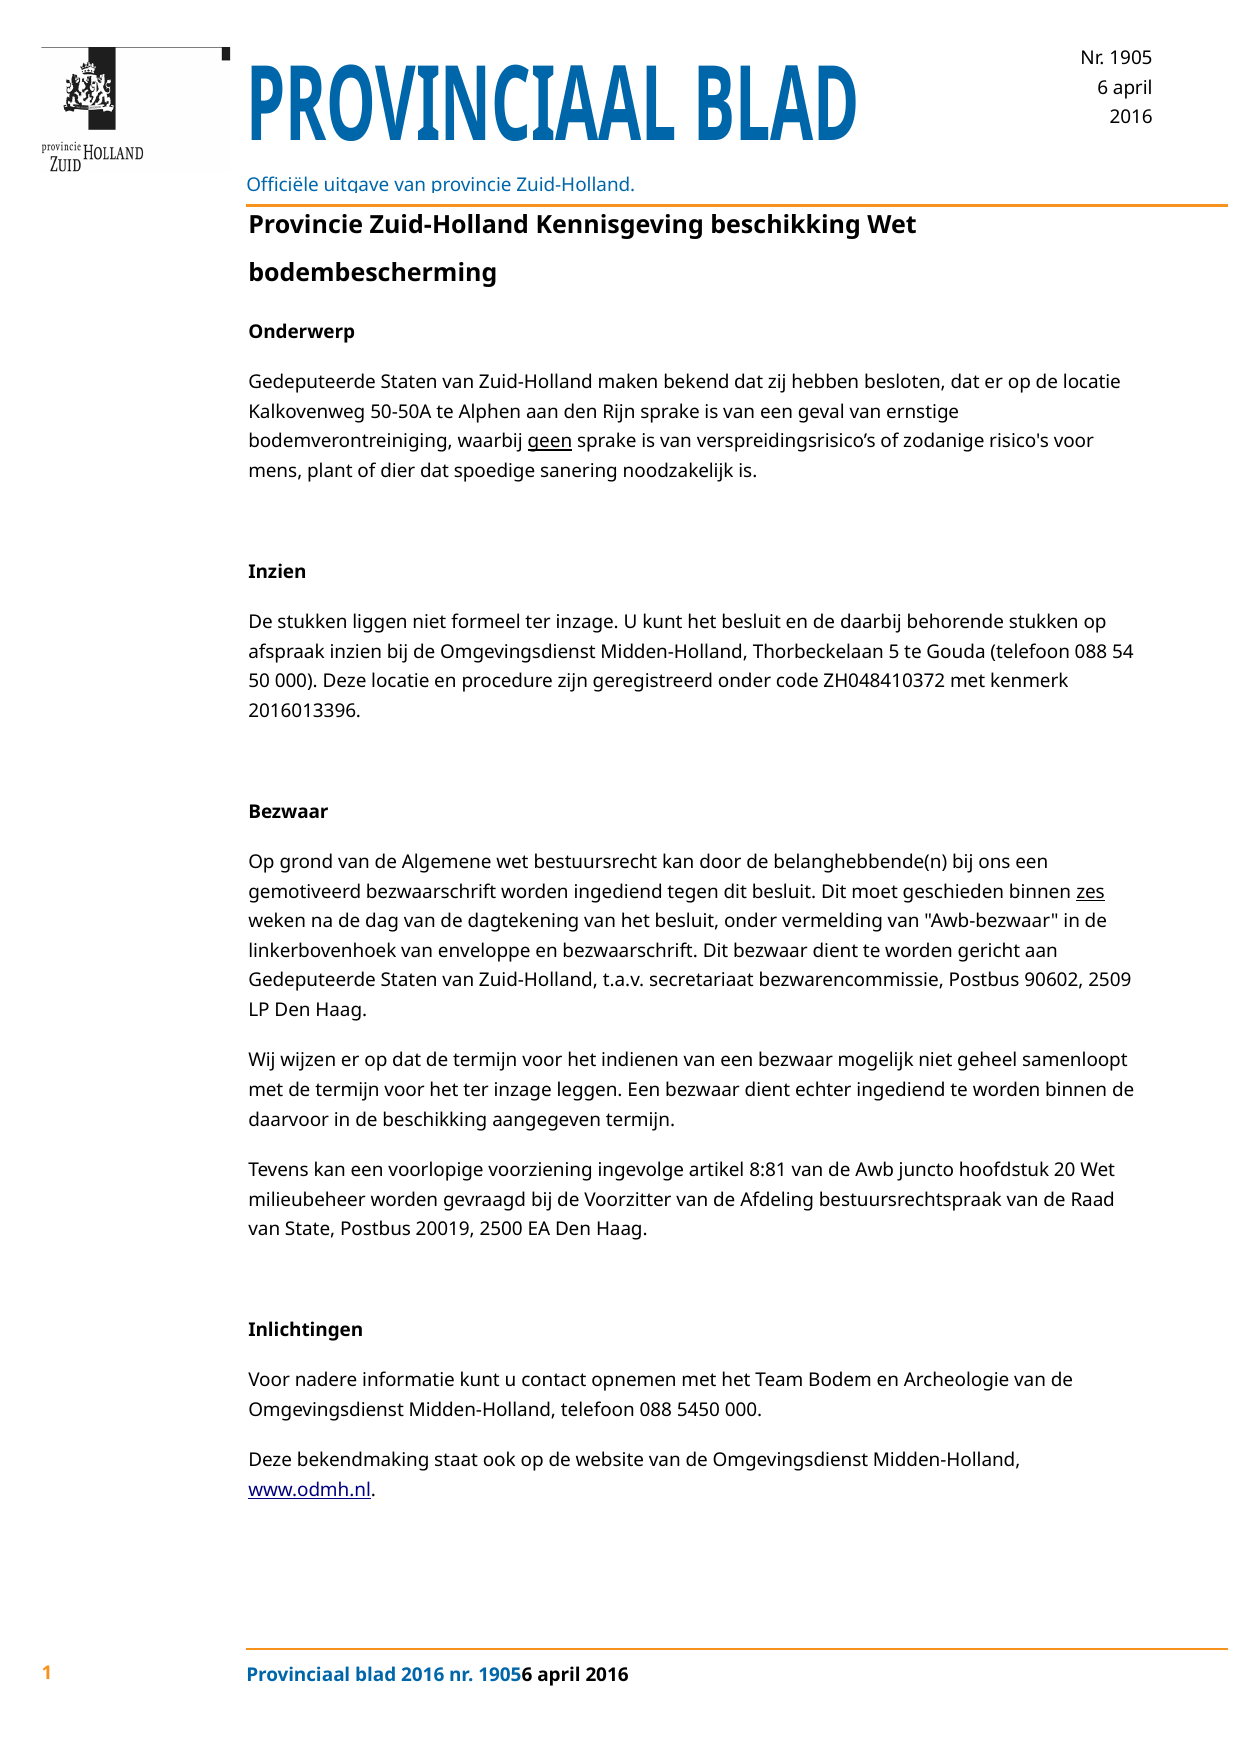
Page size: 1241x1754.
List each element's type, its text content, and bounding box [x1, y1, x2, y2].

text Provincie Zuid-Holland Kennisgeving beschikking Wet bodembescherming [248, 207, 1152, 288]
text Onderwerp [248, 318, 1152, 344]
text Wij wijzen er op dat de termijn voor het indienen van een bezwaar mogelijk niet geheel samenloopt met de termijn voor het ter inzage leggen. Een bezwaar dient echter ingediend te worden binnen de daarvoor in de beschikking aangegeven termijn. [248, 1047, 1152, 1132]
text Deze bekendmaking staat ook op de website van de Omgevingsdienst Midden-Holland, www.odmh.nl. [248, 1447, 1152, 1502]
text Tevens kan een voorlopige voorziening ingevolge artikel 8:81 van de Awb juncto hoofdstuk 20 Wet milieubeheer worden gevraagd bij de Voorzitter van de Afdeling bestuursrechtspraak van de Raad van State, Postbus 20019, 2500 EA Den Haag. [248, 1156, 1152, 1241]
text Bezwaar [248, 798, 1152, 824]
text Inzien [248, 558, 1152, 584]
text Op grond van de Algemene wet bestuursrecht kan door de belanghebbende(n) bij ons een gemotiveerd bezwaarschrift worden ingediend tegen dit besluit. Dit moet geschieden binnen zes weken na de dag van de dagtekening van het besluit, onder vermelding van "Awb-bezwaar" in de linkerbovenhoek van enveloppe en bezwaarschrift. Dit bezwaar dient te worden gericht aan Gedeputeerde Staten van Zuid-Holland, t.a.v. secretariaat bezwarencommissie, Postbus 90602, 2509 LP Den Haag. [248, 848, 1152, 1022]
text Inlichtingen [248, 1316, 1152, 1342]
text De stukken liggen niet formeel ter inzage. U kunt het besluit en de daarbij behorende stukken op afspraak inzien bij de Omgevingsdienst Midden-Holland, Thorbeckelaan 5 te Gouda (telefoon 088 54 50 000). Deze locatie en procedure zijn geregistreerd onder code ZH048410372 met kenmerk 2016013396. [248, 608, 1152, 723]
text Gedeputeerde Staten van Zuid-Holland maken bekend dat zij hebben besloten, dat er op de locatie Kalkovenweg 50-50A te Alphen aan den Rijn sprake is van een geval van ernstige bodemverontreiniging, waarbij geen sprake is van verspreidingsrisico’s of zodanige risico's voor mens, plant of dier dat spoedige sanering noodzakelijk is. [248, 368, 1152, 483]
picture [41, 47, 231, 172]
text Voor nadere informatie kunt u contact opnemen met het Team Bodem en Archeologie van de Omgevingsdienst Midden-Holland, telefoon 088 5450 000. [248, 1367, 1152, 1422]
